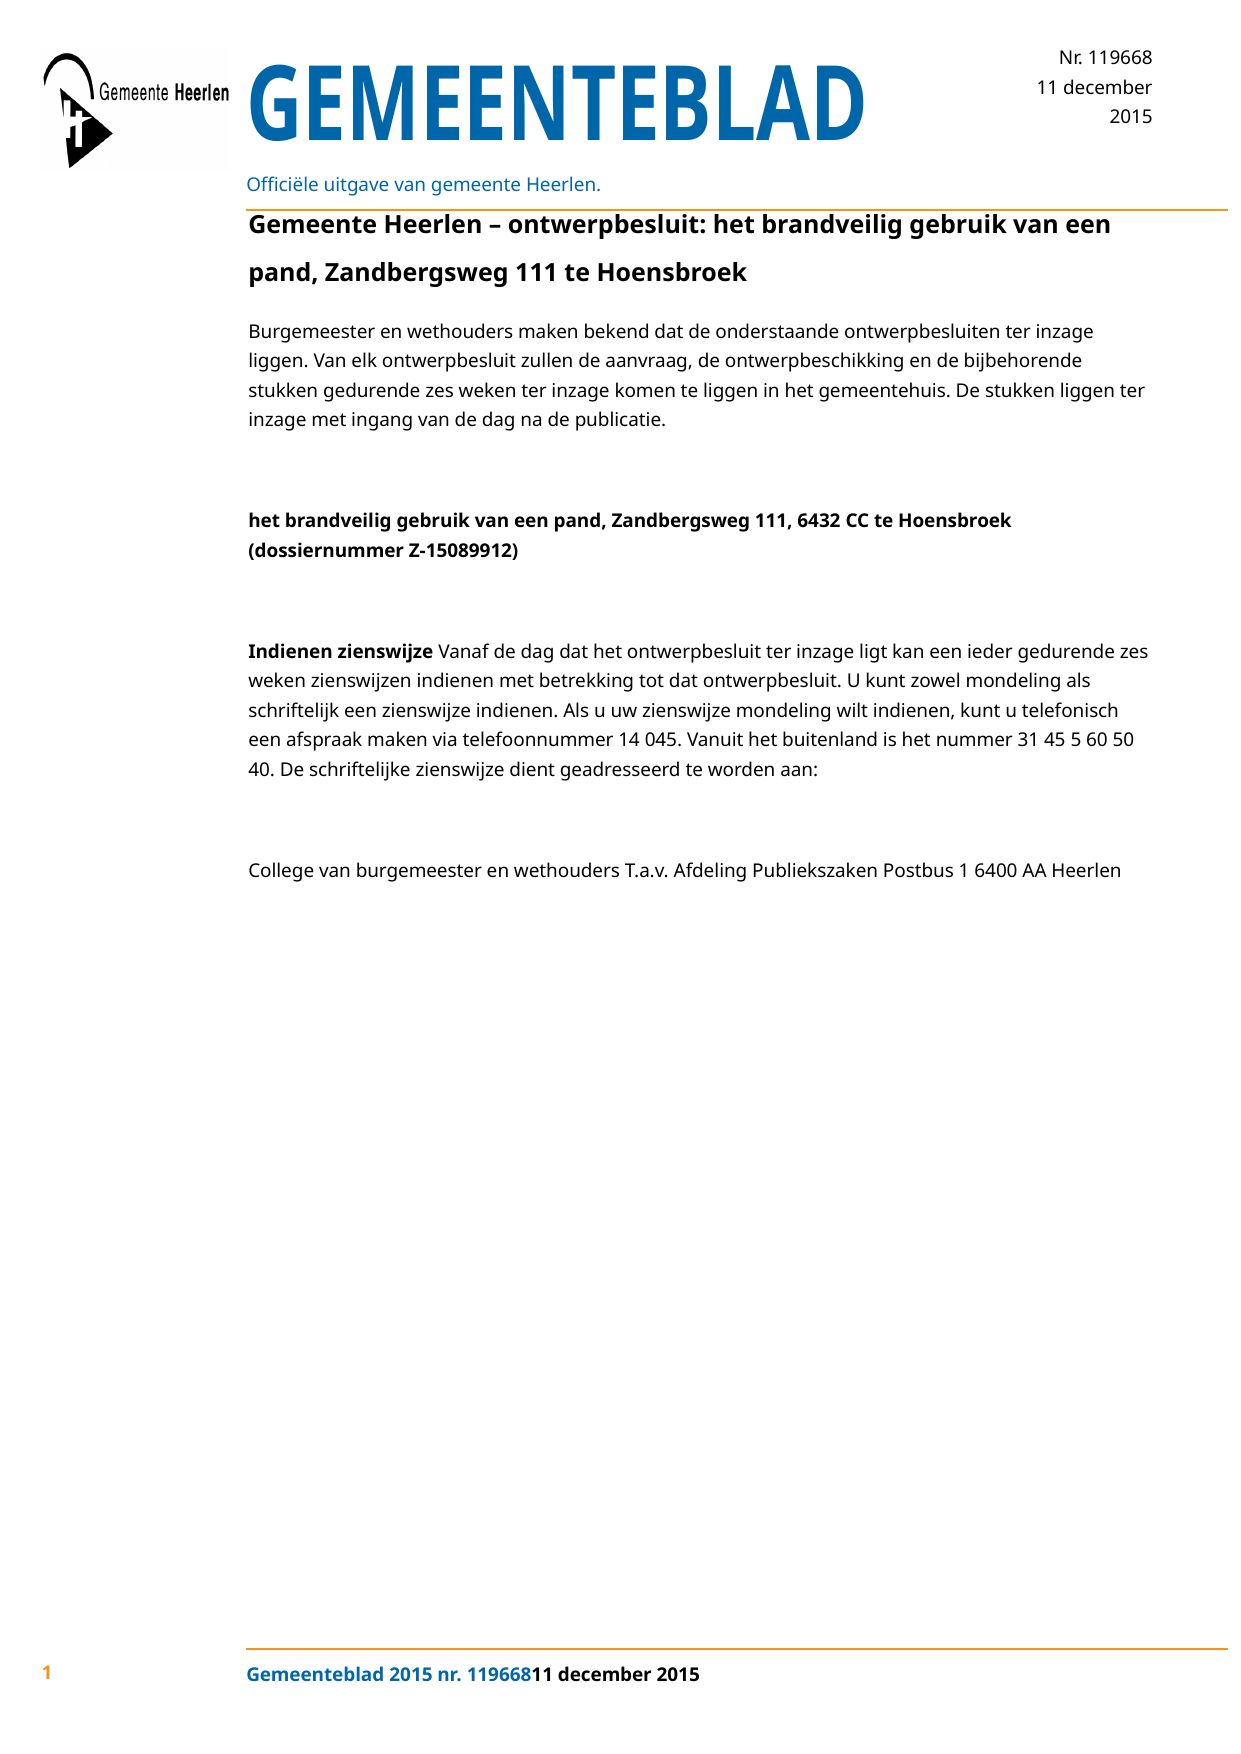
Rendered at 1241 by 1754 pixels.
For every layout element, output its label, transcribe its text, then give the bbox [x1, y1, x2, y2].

text Indienen zienswijze Vanaf de dag dat het ontwerpbesluit ter inzage ligt kan een ieder gedurende zes weken zienswijzen indienen met betrekking tot dat ontwerpbesluit. U kunt zowel mondeling als schriftelijk een zienswijze indienen. Als u uw zienswijze mondeling wilt indienen, kunt u telefonisch een afspraak maken via telefoonnummer 14 045. Vanuit het buitenland is het nummer 31 45 5 60 50 40. De schriftelijke zienswijze dient geadresseerd te worden aan: [248, 638, 1152, 782]
text Gemeente Heerlen – ontwerpbesluit: het brandveilig gebruik van een pand, Zandbergsweg 111 te Hoensbroek [248, 211, 1152, 288]
text het brandveilig gebruik van een pand, Zandbergsweg 111, 6432 CC te Hoensbroek (dossiernummer Z-15089912) [248, 507, 1152, 563]
text College van burgemeester en wethouders T.a.v. Afdeling Publiekszaken Postbus 1 6400 AA Heerlen [248, 857, 1152, 883]
picture [41, 47, 231, 172]
text Burgemeester en wethouders maken bekend dat de onderstaande ontwerpbesluiten ter inzage liggen. Van elk ontwerpbesluit zullen de aanvraag, de ontwerpbeschikking en de bijbehorende stukken gedurende zes weken ter inzage komen te liggen in het gemeentehuis. De stukken liggen ter inzage met ingang van de dag na de publicatie. [248, 318, 1152, 432]
